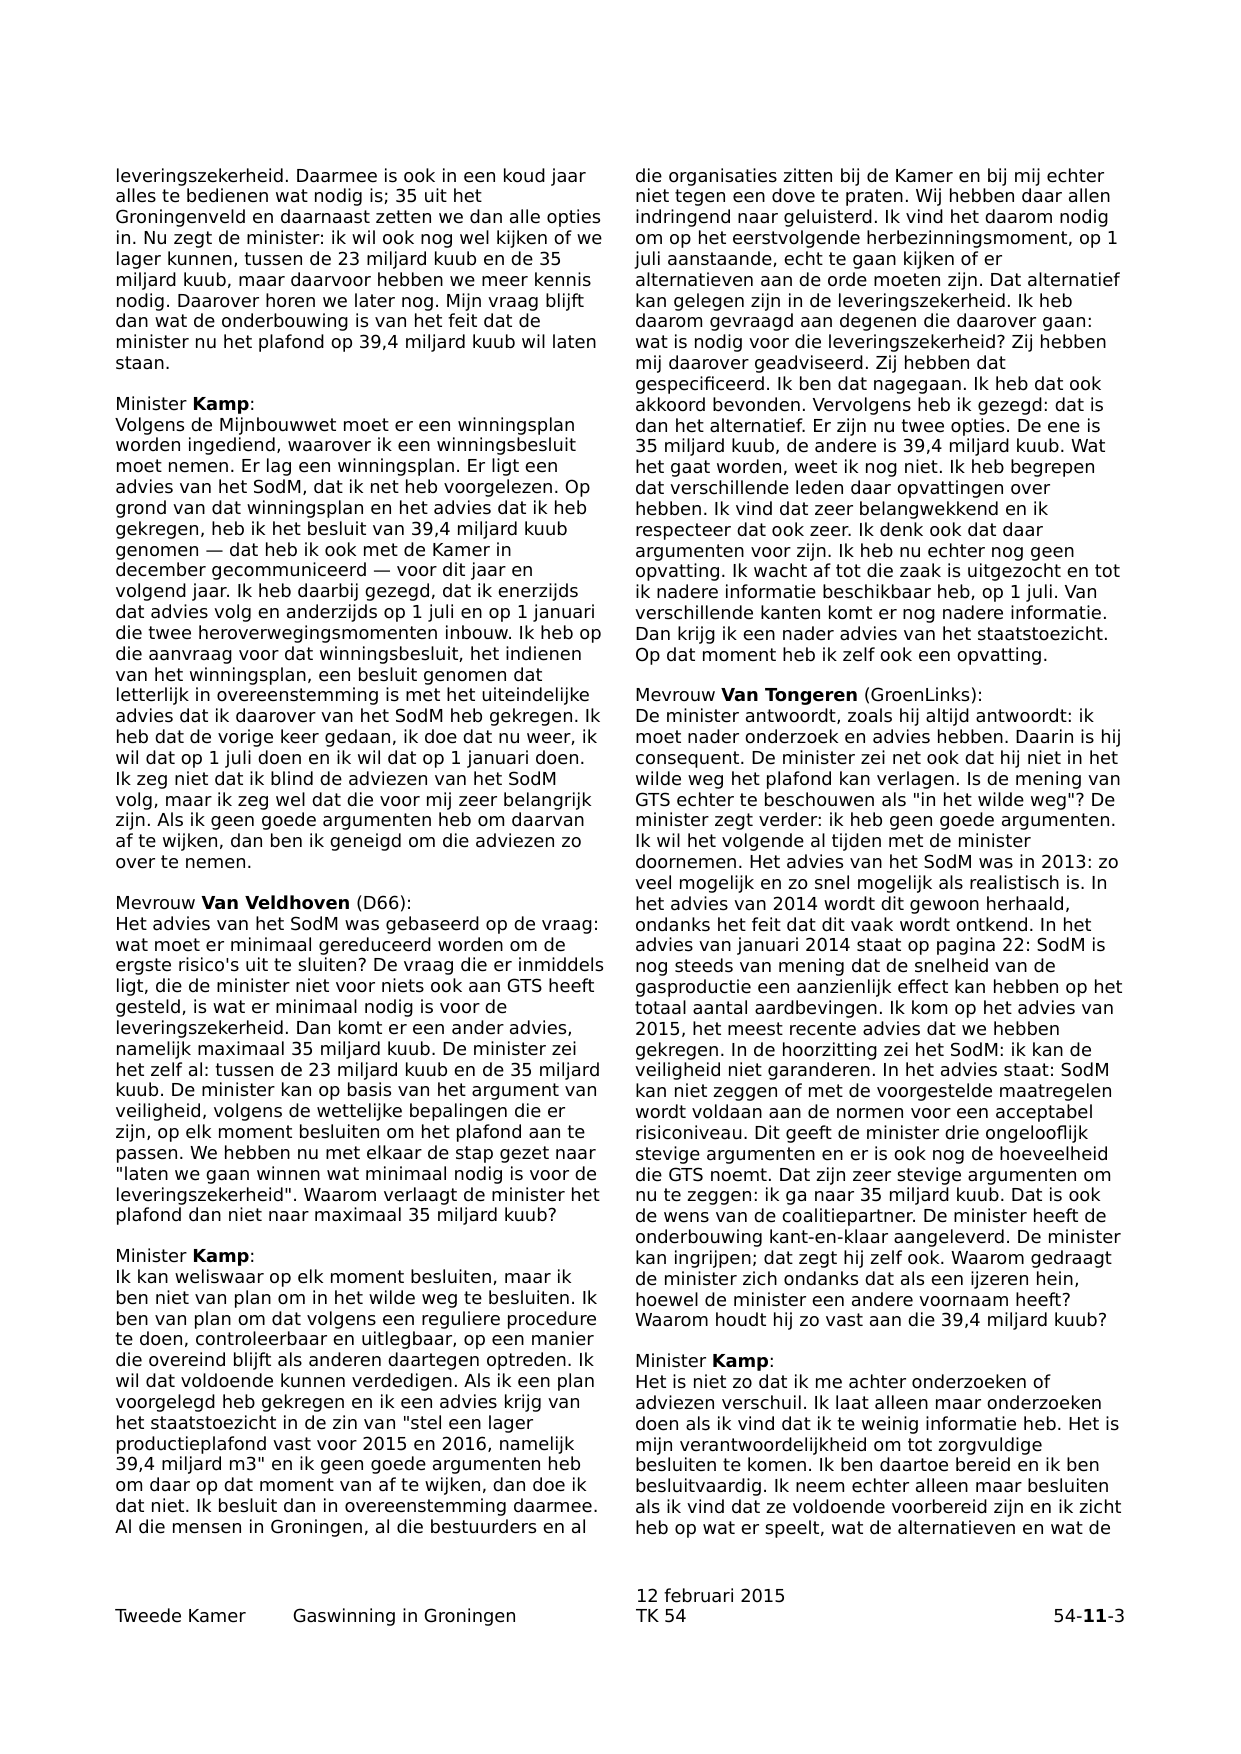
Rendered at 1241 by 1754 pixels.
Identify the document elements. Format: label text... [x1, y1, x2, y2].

text De minister antwoordt, zoals hij altijd antwoordt: ik moet nader onderzoek en advies hebben. Daarin is hij consequent. De minister zei net ook dat hij niet in het wilde weg het plafond kan verlagen. Is de mening van GTS echter te beschouwen als "in het wilde weg"? De minister zegt verder: ik heb geen goede argumenten. Ik wil het volgende al tijden met de minister doornemen. Het advies van het SodM was in 2013: zo veel mogelijk en zo snel mogelijk als realistisch is. In het advies van 2014 wordt dit gewoon herhaald, ondanks het feit dat dit vaak wordt ontkend. In het advies van januari 2014 staat op pagina 22: SodM is nog steeds van mening dat de snelheid van de gasproductie een aanzienlijk effect kan hebben op het totaal aantal aardbevingen. Ik kom op het advies van 2015, het meest recente advies dat we hebben gekregen. In de hoorzitting zei het SodM: ik kan de veiligheid niet garanderen. In het advies staat: SodM kan niet zeggen of met de voorgestelde maatregelen wordt voldaan aan de normen voor een acceptabel risiconiveau. Dit geeft de minister drie ongelooflijk stevige argumenten en er is ook nog de hoeveelheid die GTS noemt. Dat zijn zeer stevige argumenten om nu te zeggen: ik ga naar 35 miljard kuub. Dat is ook de wens van de coalitiepartner. De minister heeft de onderbouwing kant-en-klaar aangeleverd. De minister kan ingrijpen; dat zegt hij zelf ook. Waarom gedraagt de minister zich ondanks dat als een ijzeren hein, hoewel de minister een andere voornaam heeft? Waarom houdt hij zo vast aan die 39,4 miljard kuub? [635, 706, 1125, 1331]
text Mevrouw Van Veldhoven (D66): [115, 893, 605, 913]
text leveringszekerheid. Daarmee is ook in een koud jaar alles te bedienen wat nodig is; 35 uit het Groningenveld en daarnaast zetten we dan alle opties in. Nu zegt de minister: ik wil ook nog wel kijken of we lager kunnen, tussen de 23 miljard kuub en de 35 miljard kuub, maar daarvoor hebben we meer kennis nodig. Daarover horen we later nog. Mijn vraag blijft dan wat de onderbouwing is van het feit dat de minister nu het plafond op 39,4 miljard kuub wil laten staan. [115, 165, 605, 374]
text Minister Kamp: [115, 1246, 605, 1267]
text die organisaties zitten bij de Kamer en bij mij echter niet tegen een dove te praten. Wij hebben daar allen indringend naar geluisterd. Ik vind het daarom nodig om op het eerstvolgende herbezinningsmoment, op 1 juli aanstaande, echt te gaan kijken of er alternatieven aan de orde moeten zijn. Dat alternatief kan gelegen zijn in de leveringszekerheid. Ik heb daarom gevraagd aan degenen die daarover gaan: wat is nodig voor die leveringszekerheid? Zij hebben mij daarover geadviseerd. Zij hebben dat gespecificeerd. Ik ben dat nagegaan. Ik heb dat ook akkoord bevonden. Vervolgens heb ik gezegd: dat is dan het alternatief. Er zijn nu twee opties. De ene is 35 miljard kuub, de andere is 39,4 miljard kuub. Wat het gaat worden, weet ik nog niet. Ik heb begrepen dat verschillende leden daar opvattingen over hebben. Ik vind dat zeer belangwekkend en ik respecteer dat ook zeer. Ik denk ook dat daar argumenten voor zijn. Ik heb nu echter nog geen opvatting. Ik wacht af tot die zaak is uitgezocht en tot ik nadere informatie beschikbaar heb, op 1 juli. Van verschillende kanten komt er nog nadere informatie. Dan krijg ik een nader advies van het staatstoezicht. Op dat moment heb ik zelf ook een opvatting. [635, 165, 1125, 665]
text Ik kan weliswaar op elk moment besluiten, maar ik ben niet van plan om in het wilde weg te besluiten. Ik ben van plan om dat volgens een reguliere procedure te doen, controleerbaar en uitlegbaar, op een manier die overeind blijft als anderen daartegen optreden. Ik wil dat voldoende kunnen verdedigen. Als ik een plan voorgelegd heb gekregen en ik een advies krijg van het staatstoezicht in de zin van "stel een lager productieplafond vast voor 2015 en 2016, namelijk 39,4 miljard m3" en ik geen goede argumenten heb om daar op dat moment van af te wijken, dan doe ik dat niet. Ik besluit dan in overeenstemming daarmee. Al die mensen in Groningen, al die bestuurders en al [115, 1267, 605, 1537]
text Minister Kamp: [635, 1351, 1125, 1372]
text Het advies van het SodM was gebaseerd op de vraag: wat moet er minimaal gereduceerd worden om de ergste risico's uit te sluiten? De vraag die er inmiddels ligt, die de minister niet voor niets ook aan GTS heeft gesteld, is wat er minimaal nodig is voor de leveringszekerheid. Dan komt er een ander advies, namelijk maximaal 35 miljard kuub. De minister zei het zelf al: tussen de 23 miljard kuub en de 35 miljard kuub. De minister kan op basis van het argument van veiligheid, volgens de wettelijke bepalingen die er zijn, op elk moment besluiten om het plafond aan te passen. We hebben nu met elkaar de stap gezet naar "laten we gaan winnen wat minimaal nodig is voor de leveringszekerheid". Waarom verlaagt de minister het plafond dan niet naar maximaal 35 miljard kuub? [115, 913, 605, 1226]
text Mevrouw Van Tongeren (GroenLinks): [635, 685, 1125, 706]
text Volgens de Mijnbouwwet moet er een winningsplan worden ingediend, waarover ik een winningsbesluit moet nemen. Er lag een winningsplan. Er ligt een advies van het SodM, dat ik net heb voorgelezen. Op grond van dat winningsplan en het advies dat ik heb gekregen, heb ik het besluit van 39,4 miljard kuub genomen — dat heb ik ook met de Kamer in december gecommuniceerd — voor dit jaar en volgend jaar. Ik heb daarbij gezegd, dat ik enerzijds dat advies volg en anderzijds op 1 juli en op 1 januari die twee heroverwegingsmomenten inbouw. Ik heb op die aanvraag voor dat winningsbesluit, het indienen van het winningsplan, een besluit genomen dat letterlijk in overeenstemming is met het uiteindelijke advies dat ik daarover van het SodM heb gekregen. Ik heb dat de vorige keer gedaan, ik doe dat nu weer, ik wil dat op 1 juli doen en ik wil dat op 1 januari doen. Ik zeg niet dat ik blind de adviezen van het SodM volg, maar ik zeg wel dat die voor mij zeer belangrijk zijn. Als ik geen goede argumenten heb om daarvan af te wijken, dan ben ik geneigd om die adviezen zo over te nemen. [115, 414, 605, 873]
text Minister Kamp: [115, 394, 605, 414]
text Het is niet zo dat ik me achter onderzoeken of adviezen verschuil. Ik laat alleen maar onderzoeken doen als ik vind dat ik te weinig informatie heb. Het is mijn verantwoordelijkheid om tot zorgvuldige besluiten te komen. Ik ben daartoe bereid en ik ben besluitvaardig. Ik neem echter alleen maar besluiten als ik vind dat ze voldoende voorbereid zijn en ik zicht heb op wat er speelt, wat de alternatieven en wat de [635, 1372, 1125, 1538]
